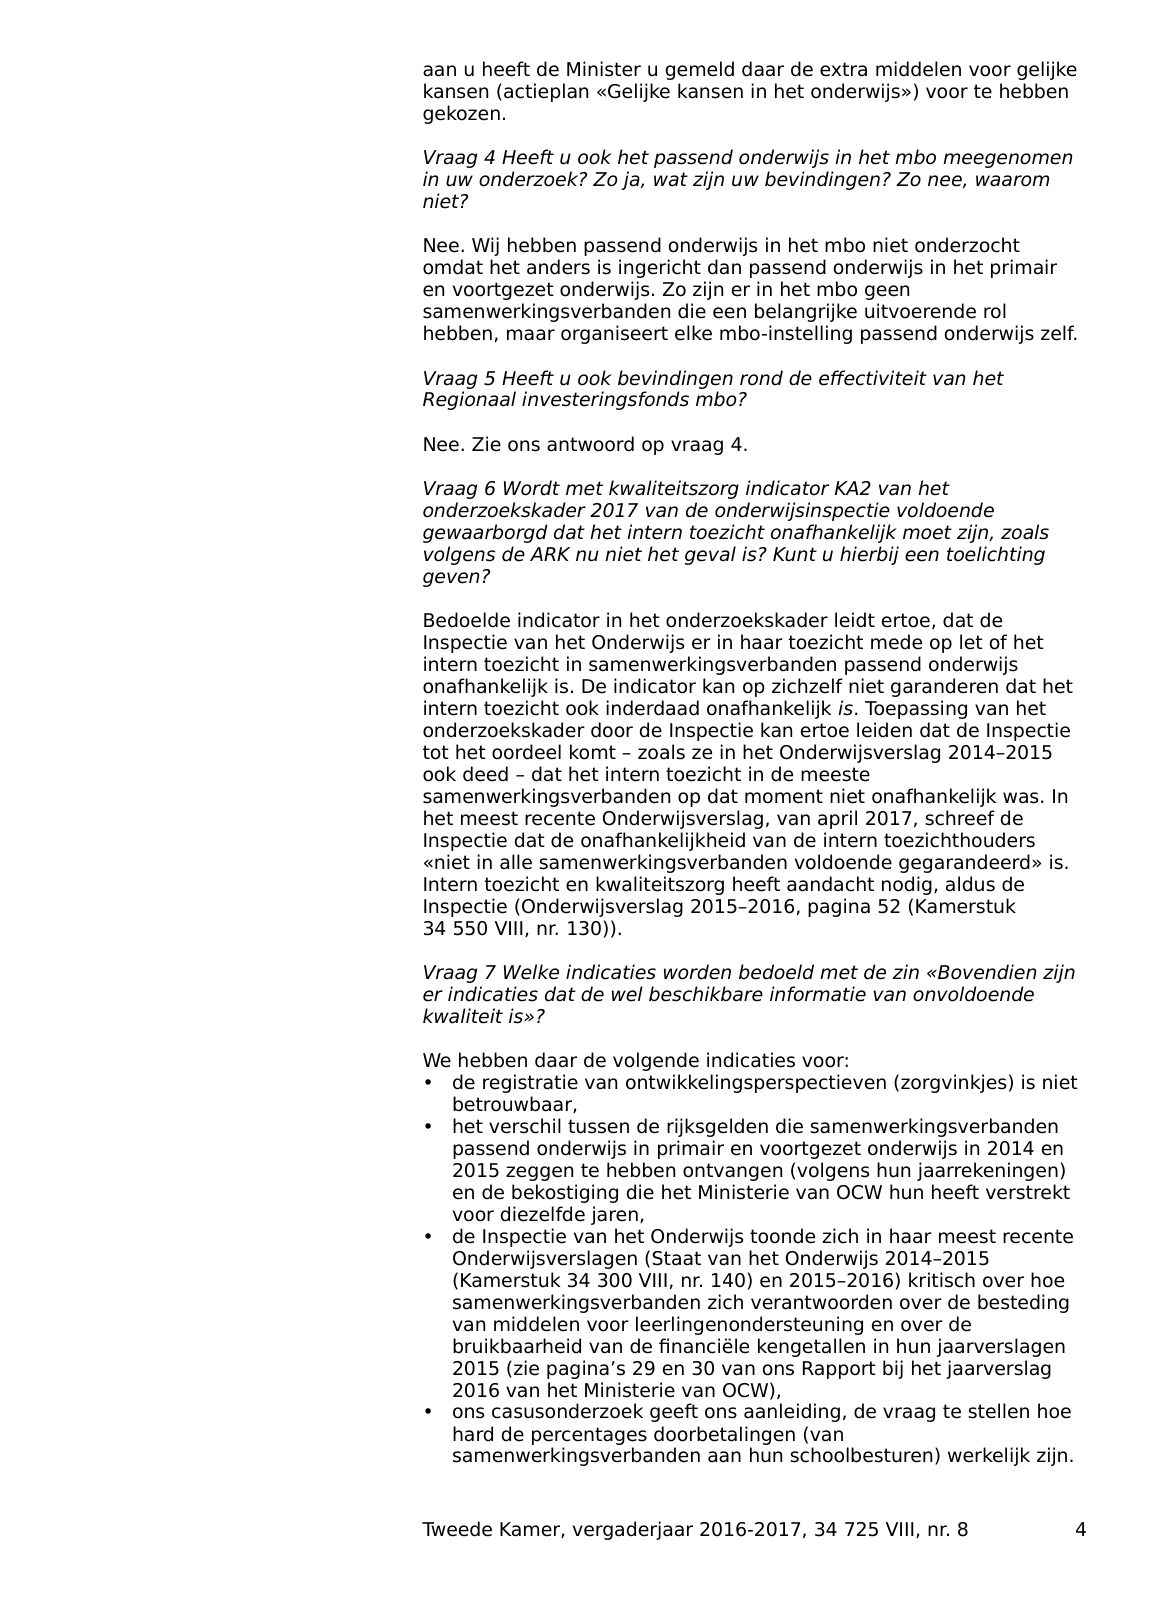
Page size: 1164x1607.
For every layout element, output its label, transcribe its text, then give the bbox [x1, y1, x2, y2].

text We hebben daar de volgende indicaties voor: [422, 1050, 1087, 1072]
text • de registratie van ontwikkelingsperspectieven (zorgvinkjes) is niet betrouwbaar, [422, 1072, 1087, 1116]
text Vraag 5 Heeft u ook bevindingen rond de effectiviteit van het Regionaal investeringsfonds mbo? [422, 367, 1087, 411]
text Vraag 4 Heeft u ook het passend onderwijs in het mbo meegenomen in uw onderzoek? Zo ja, wat zijn uw bevindingen? Zo nee, waarom niet? [422, 147, 1087, 213]
text Nee. Zie ons antwoord op vraag 4. [422, 433, 1087, 456]
text Vraag 7 Welke indicaties worden bedoeld met de zin «Bovendien zijn er indicaties dat de wel beschikbare informatie van onvoldoende kwaliteit is»? [422, 962, 1087, 1028]
text aan u heeft de Minister u gemeld daar de extra middelen voor gelijke kansen (actieplan «Gelijke kansen in het onderwijs») voor te hebben gekozen. [422, 59, 1087, 125]
text • het verschil tussen de rijksgelden die samenwerkingsverbanden passend onderwijs in primair en voortgezet onderwijs in 2014 en 2015 zeggen te hebben ontvangen (volgens hun jaarrekeningen) en de bekostiging die het Ministerie van OCW hun heeft verstrekt voor diezelfde jaren, [422, 1116, 1087, 1226]
text Nee. Wij hebben passend onderwijs in het mbo niet onderzocht omdat het anders is ingericht dan passend onderwijs in het primair en voortgezet onderwijs. Zo zijn er in het mbo geen samenwerkingsverbanden die een belangrijke uitvoerende rol hebben, maar organiseert elke mbo-instelling passend onderwijs zelf. [422, 235, 1087, 345]
text Vraag 6 Wordt met kwaliteitszorg indicator KA2 van het onderzoekskader 2017 van de onderwijsinspectie voldoende gewaarborgd dat het intern toezicht onafhankelijk moet zijn, zoals volgens de ARK nu niet het geval is? Kunt u hierbij een toelichting geven? [422, 478, 1087, 588]
text • de Inspectie van het Onderwijs toonde zich in haar meest recente Onderwijsverslagen (Staat van het Onderwijs 2014–2015 (Kamerstuk 34 300 VIII, nr. 140) en 2015–2016) kritisch over hoe samenwerkingsverbanden zich verantwoorden over de besteding van middelen voor leerlingenondersteuning en over de bruikbaarheid van de financiële kengetallen in hun jaarverslagen 2015 (zie pagina’s 29 en 30 van ons Rapport bij het jaarverslag 2016 van het Ministerie van OCW), [422, 1226, 1087, 1401]
text Bedoelde indicator in het onderzoekskader leidt ertoe, dat de Inspectie van het Onderwijs er in haar toezicht mede op let of het intern toezicht in samenwerkingsverbanden passend onderwijs onafhankelijk is. De indicator kan op zichzelf niet garanderen dat het intern toezicht ook inderdaad onafhankelijk is. Toepassing van het onderzoekskader door de Inspectie kan ertoe leiden dat de Inspectie tot het oordeel komt – zoals ze in het Onderwijsverslag 2014–2015 ook deed – dat het intern toezicht in de meeste samenwerkingsverbanden op dat moment niet onafhankelijk was. In het meest recente Onderwijsverslag, van april 2017, schreef de Inspectie dat de onafhankelijkheid van de intern toezichthouders «niet in alle samenwerkingsverbanden voldoende gegarandeerd» is. Intern toezicht en kwaliteitszorg heeft aandacht nodig, aldus de Inspectie (Onderwijsverslag 2015–2016, pagina 52 (Kamerstuk 34 550 VIII, nr. 130)). [422, 610, 1087, 939]
text • ons casusonderzoek geeft ons aanleiding, de vraag te stellen hoe hard de percentages doorbetalingen (van samenwerkingsverbanden aan hun schoolbesturen) werkelijk zijn. [422, 1401, 1087, 1467]
